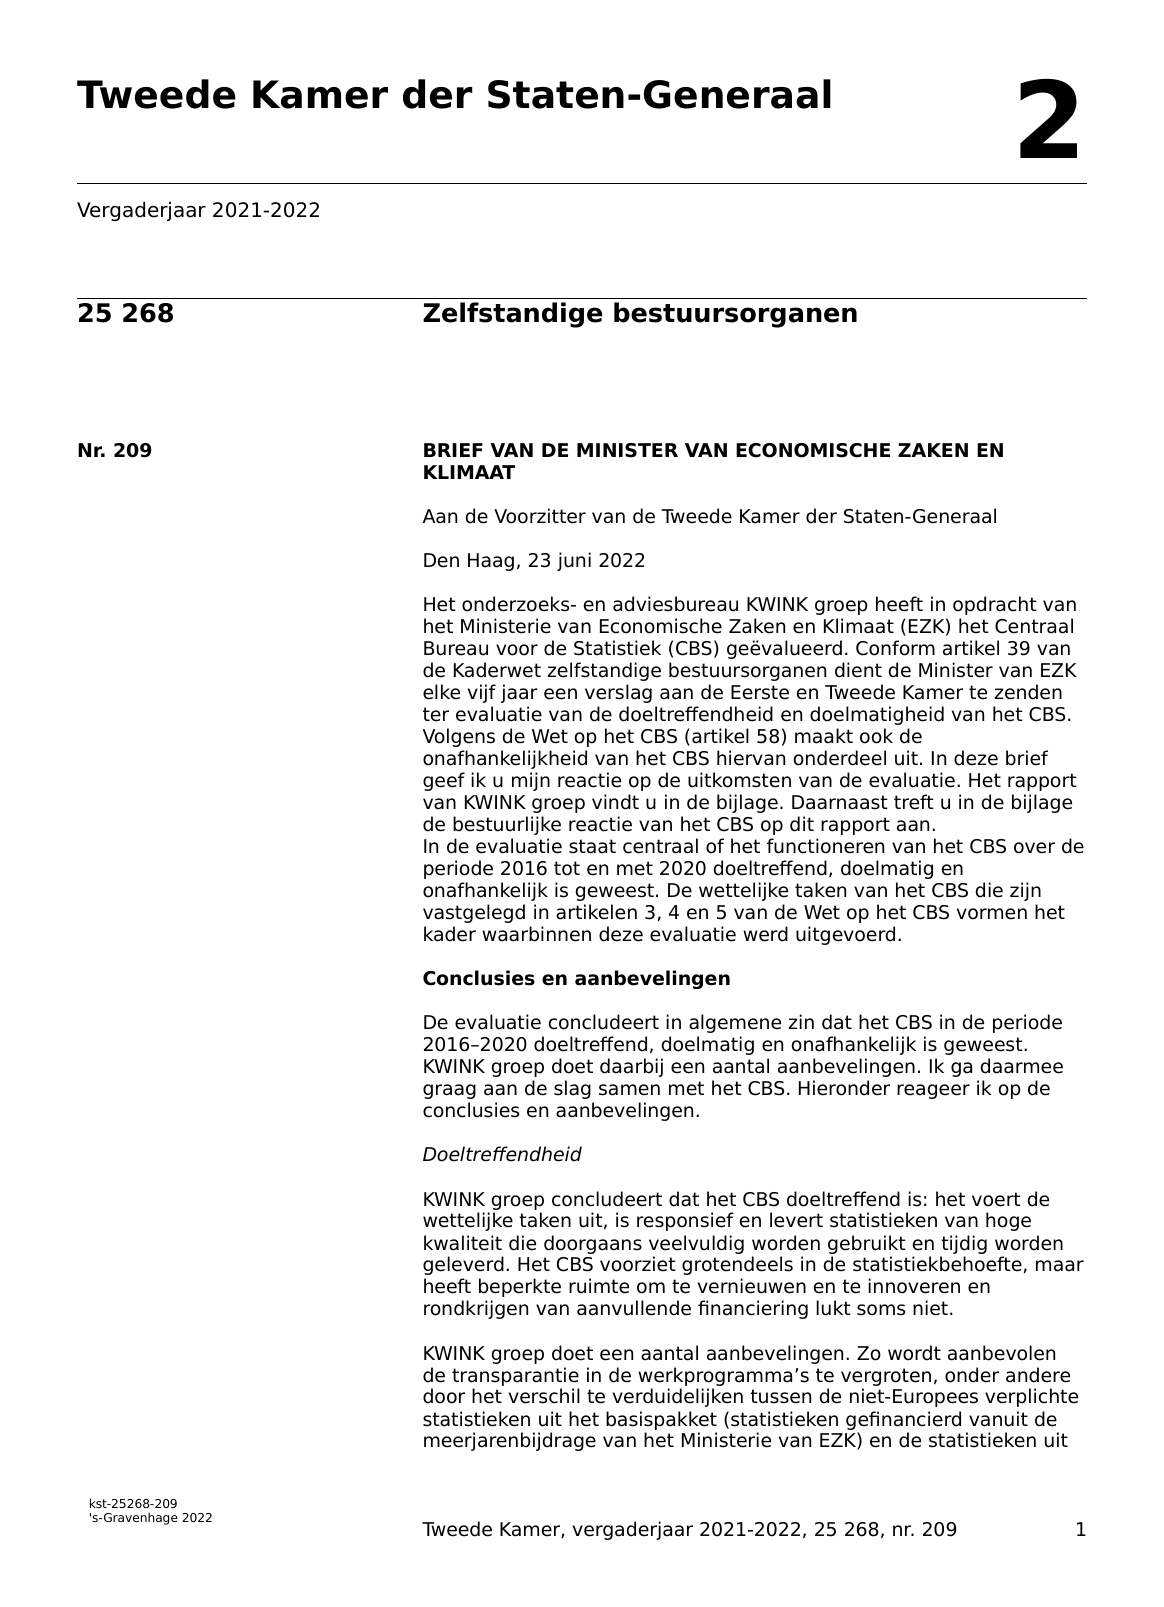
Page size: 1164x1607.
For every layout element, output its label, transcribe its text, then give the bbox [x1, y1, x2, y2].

text KWINK groep concludeert dat het CBS doeltreffend is: het voert de wettelijke taken uit, is responsief en levert statistieken van hoge kwaliteit die doorgaans veelvuldig worden gebruikt en tijdig worden geleverd. Het CBS voorziet grotendeels in de statistiekbehoefte, maar heeft beperkte ruimte om te vernieuwen en te innoveren en rondkrijgen van aanvullende financiering lukt soms niet. [422, 1188, 1087, 1320]
text De evaluatie concludeert in algemene zin dat het CBS in de periode 2016–2020 doeltreffend, doelmatig en onafhankelijk is geweest. KWINK groep doet daarbij een aantal aanbevelingen. Ik ga daarmee graag aan de slag samen met het CBS. Hieronder reageer ik op de conclusies en aanbevelingen. [422, 1012, 1087, 1122]
text 's-Gravenhage 2022 [88, 1511, 323, 1525]
table_cell Vergaderjaar 2021-2022 [77, 184, 1087, 298]
text In de evaluatie staat centraal of het functioneren van het CBS over de periode 2016 tot en met 2020 doeltreffend, doelmatig en onafhankelijk is geweest. De wettelijke taken van het CBS die zijn vastgelegd in artikelen 3, 4 en 5 van de Wet op het CBS vormen het kader waarbinnen deze evaluatie werd uitgevoerd. [422, 836, 1087, 946]
table_header 2 [886, 59, 1087, 183]
text Het onderzoeks- en adviesbureau KWINK groep heeft in opdracht van het Ministerie van Economische Zaken en Klimaat (EZK) het Centraal Bureau voor de Statistiek (CBS) geëvalueerd. Conform artikel 39 van de Kaderwet zelfstandige bestuursorganen dient de Minister van EZK elke vijf jaar een verslag aan de Eerste en Tweede Kamer te zenden ter evaluatie van de doeltreffendheid en doelmatigheid van het CBS. Volgens de Wet op het CBS (artikel 58) maakt ook de onafhankelijkheid van het CBS hiervan onderdeel uit. In deze brief geef ik u mijn reactie op de uitkomsten van de evaluatie. Het rapport van KWINK groep vindt u in de bijlage. Daarnaast treft u in de bijlage de bestuurlijke reactie van het CBS op dit rapport aan. [422, 594, 1087, 836]
table_header Tweede Kamer der Staten-Generaal [77, 59, 886, 183]
text kst-25268-209 [88, 1497, 323, 1511]
subtitle Doeltreffendheid [422, 1144, 1087, 1166]
text Den Haag, 23 juni 2022 [422, 550, 1087, 572]
text Aan de Voorzitter van de Tweede Kamer der Staten-Generaal [422, 506, 1087, 528]
subtitle 25 268 Zelfstandige bestuursorganen [77, 299, 1087, 329]
subtitle Nr. 209 BRIEF VAN DE MINISTER VAN ECONOMISCHE ZAKEN EN KLIMAAT [77, 440, 1087, 484]
text KWINK groep doet een aantal aanbevelingen. Zo wordt aanbevolen de transparantie in de werkprogramma’s te vergroten, onder andere door het verschil te verduidelijken tussen de niet-Europees verplichte statistieken uit het basispakket (statistieken gefinancierd vanuit de meerjarenbijdrage van het Ministerie van EZK) en de statistieken uit [422, 1342, 1087, 1452]
subtitle Conclusies en aanbevelingen [422, 968, 1087, 990]
